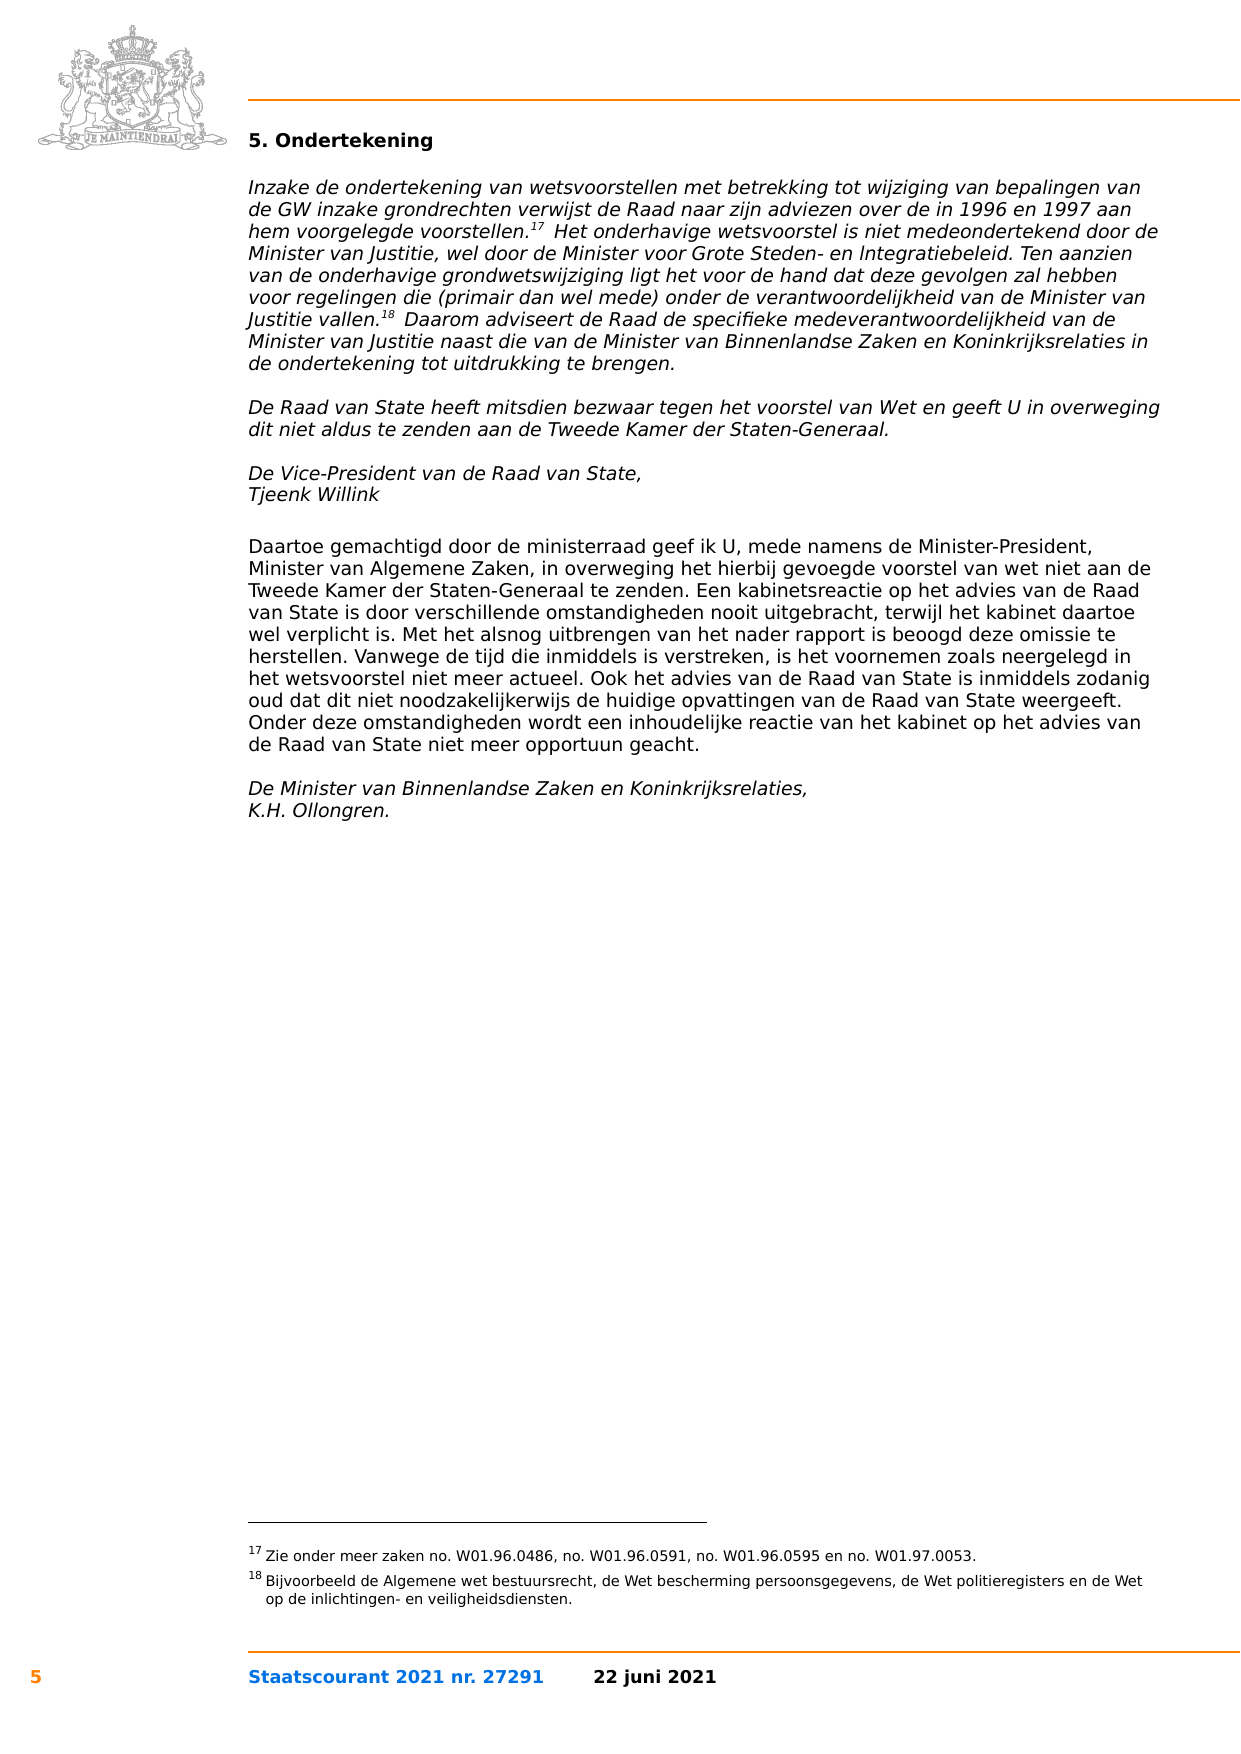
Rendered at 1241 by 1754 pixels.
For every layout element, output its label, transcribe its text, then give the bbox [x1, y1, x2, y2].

text De Raad van State heeft mitsdien bezwaar tegen het voorstel van Wet en geeft U in overweging dit niet aldus te zenden aan de Tweede Kamer der Staten-Generaal. [248, 397, 1163, 441]
text Zie onder meer zaken no. W01.96.0486, no. W01.96.0591, no. W01.96.0595 en no. W01.97.0053. [248, 1544, 1163, 1566]
text Tjeenk Willink [248, 484, 1163, 506]
text De Minister van Binnenlandse Zaken en Koninkrijksrelaties, K.H. Ollongren. [248, 778, 1163, 822]
text Daartoe gemachtigd door de ministerraad geef ik U, mede namens de Minister-President, Minister van Algemene Zaken, in overweging het hierbij gevoegde voorstel van wet niet aan de Tweede Kamer der Staten-Generaal te zenden. Een kabinetsreactie op het advies van de Raad van State is door verschillende omstandigheden nooit uitgebracht, terwijl het kabinet daartoe wel verplicht is. Met het alsnog uitbrengen van het nader rapport is beoogd deze omissie te herstellen. Vanwege de tijd die inmiddels is verstreken, is het voornemen zoals neergelegd in het wetsvoorstel niet meer actueel. Ook het advies van de Raad van State is inmiddels zodanig oud dat dit niet noodzakelijkerwijs de huidige opvattingen van de Raad van State weergeeft. Onder deze omstandigheden wordt een inhoudelijke reactie van het kabinet op het advies van de Raad van State niet meer opportuun geacht. [248, 536, 1163, 756]
picture [38, 25, 227, 150]
text De Vice-President van de Raad van State, [248, 462, 1163, 484]
text Bijvoorbeeld de Algemene wet bestuursrecht, de Wet bescherming persoonsgegevens, de Wet politieregisters en de Wet op de inlichtingen- en veiligheidsdiensten. [248, 1569, 1163, 1608]
subtitle 5. Ondertekening [248, 130, 1163, 152]
text Inzake de ondertekening van wetsvoorstellen met betrekking tot wijziging van bepalingen van de GW inzake grondrechten verwijst de Raad naar zijn adviezen over de in 1996 en 1997 aan hem voorgelegde voorstellen. Het onderhavige wetsvoorstel is niet medeondertekend door de Minister van Justitie, wel door de Minister voor Grote Steden- en lntegratiebeleid. Ten aanzien van de onderhavige grondwetswijziging ligt het voor de hand dat deze gevolgen zal hebben voor regelingen die (primair dan wel mede) onder de verantwoordelijkheid van de Minister van Justitie vallen. Daarom adviseert de Raad de specifieke medeverantwoordelijkheid van de Minister van Justitie naast die van de Minister van Binnenlandse Zaken en Koninkrijksrelaties in de ondertekening tot uitdrukking te brengen. [248, 177, 1163, 375]
